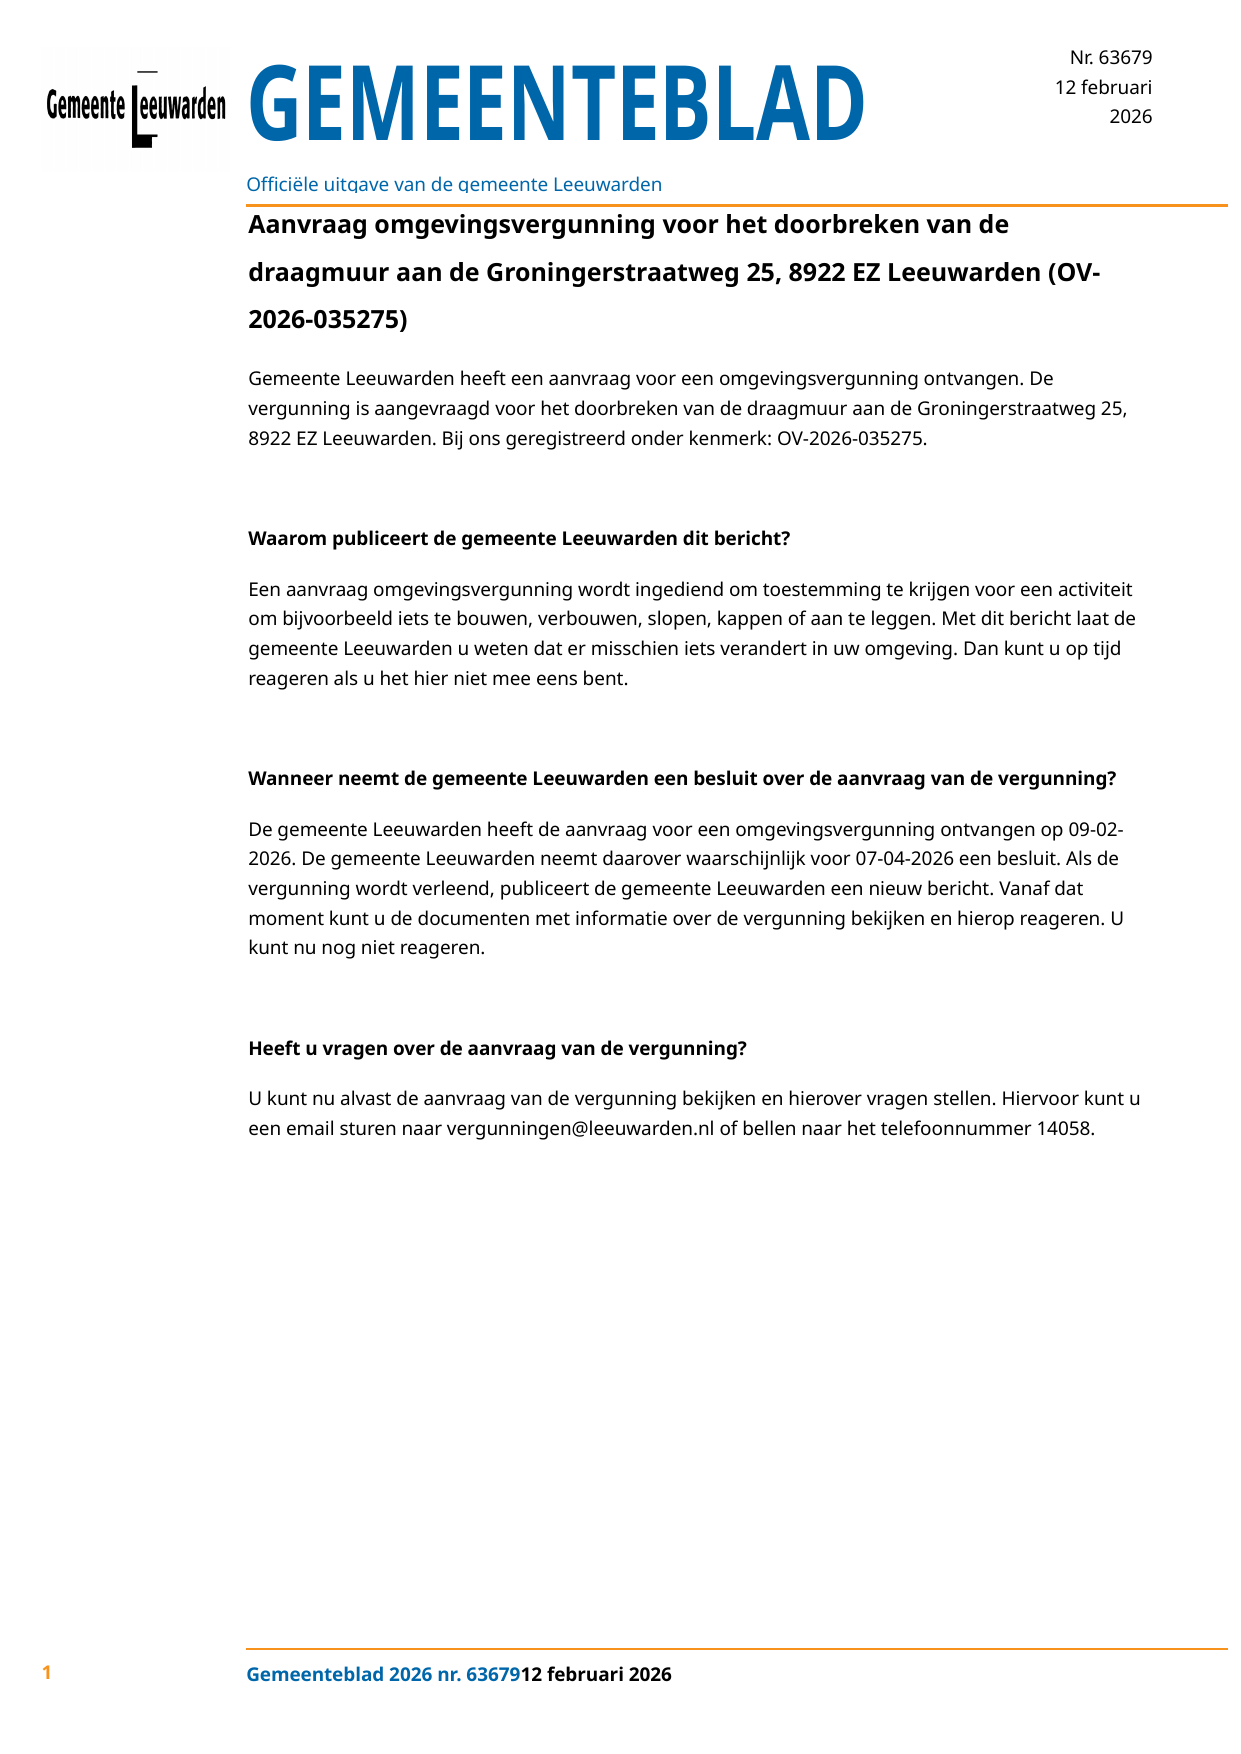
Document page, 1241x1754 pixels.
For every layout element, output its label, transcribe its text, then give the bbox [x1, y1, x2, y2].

text Een aanvraag omgevingsvergunning wordt ingediend om toestemming te krijgen voor een activiteit om bijvoorbeeld iets te bouwen, verbouwen, slopen, kappen of aan te leggen. Met dit bericht laat de gemeente Leeuwarden u weten dat er misschien iets verandert in uw omgeving. Dan kunt u op tijd reageren als u het hier niet mee eens bent. [248, 576, 1152, 690]
text Wanneer neemt de gemeente Leeuwarden een besluit over de aanvraag van de vergunning? [248, 766, 1152, 791]
picture [41, 47, 231, 172]
text Waarom publiceert de gemeente Leeuwarden dit bericht? [248, 526, 1152, 551]
text U kunt nu alvast de aanvraag van de vergunning bekijken en hierover vragen stellen. Hiervoor kunt u een email sturen naar vergunningen@leeuwarden.nl of bellen naar het telefoonnummer 14058. [248, 1086, 1152, 1141]
text Heeft u vragen over de aanvraag van de vergunning? [248, 1035, 1152, 1061]
text Gemeente Leeuwarden heeft een aanvraag voor een omgevingsvergunning ontvangen. De vergunning is aangevraagd voor het doorbreken van de draagmuur aan de Groningerstraatweg 25, 8922 EZ Leeuwarden. Bij ons geregistreerd onder kenmerk: OV-2026-035275. [248, 366, 1152, 450]
text Aanvraag omgevingsvergunning voor het doorbreken van de draagmuur aan de Groningerstraatweg 25, 8922 EZ Leeuwarden (OV-2026-035275) [248, 207, 1152, 336]
text De gemeente Leeuwarden heeft de aanvraag voor een omgevingsvergunning ontvangen op 09-02-2026. De gemeente Leeuwarden neemt daarover waarschijnlijk voor 07-04-2026 een besluit. Als de vergunning wordt verleend, publiceert de gemeente Leeuwarden een nieuw bericht. Vanaf dat moment kunt u de documenten met informatie over de vergunning bekijken en hierop reageren. U kunt nu nog niet reageren. [248, 816, 1152, 960]
